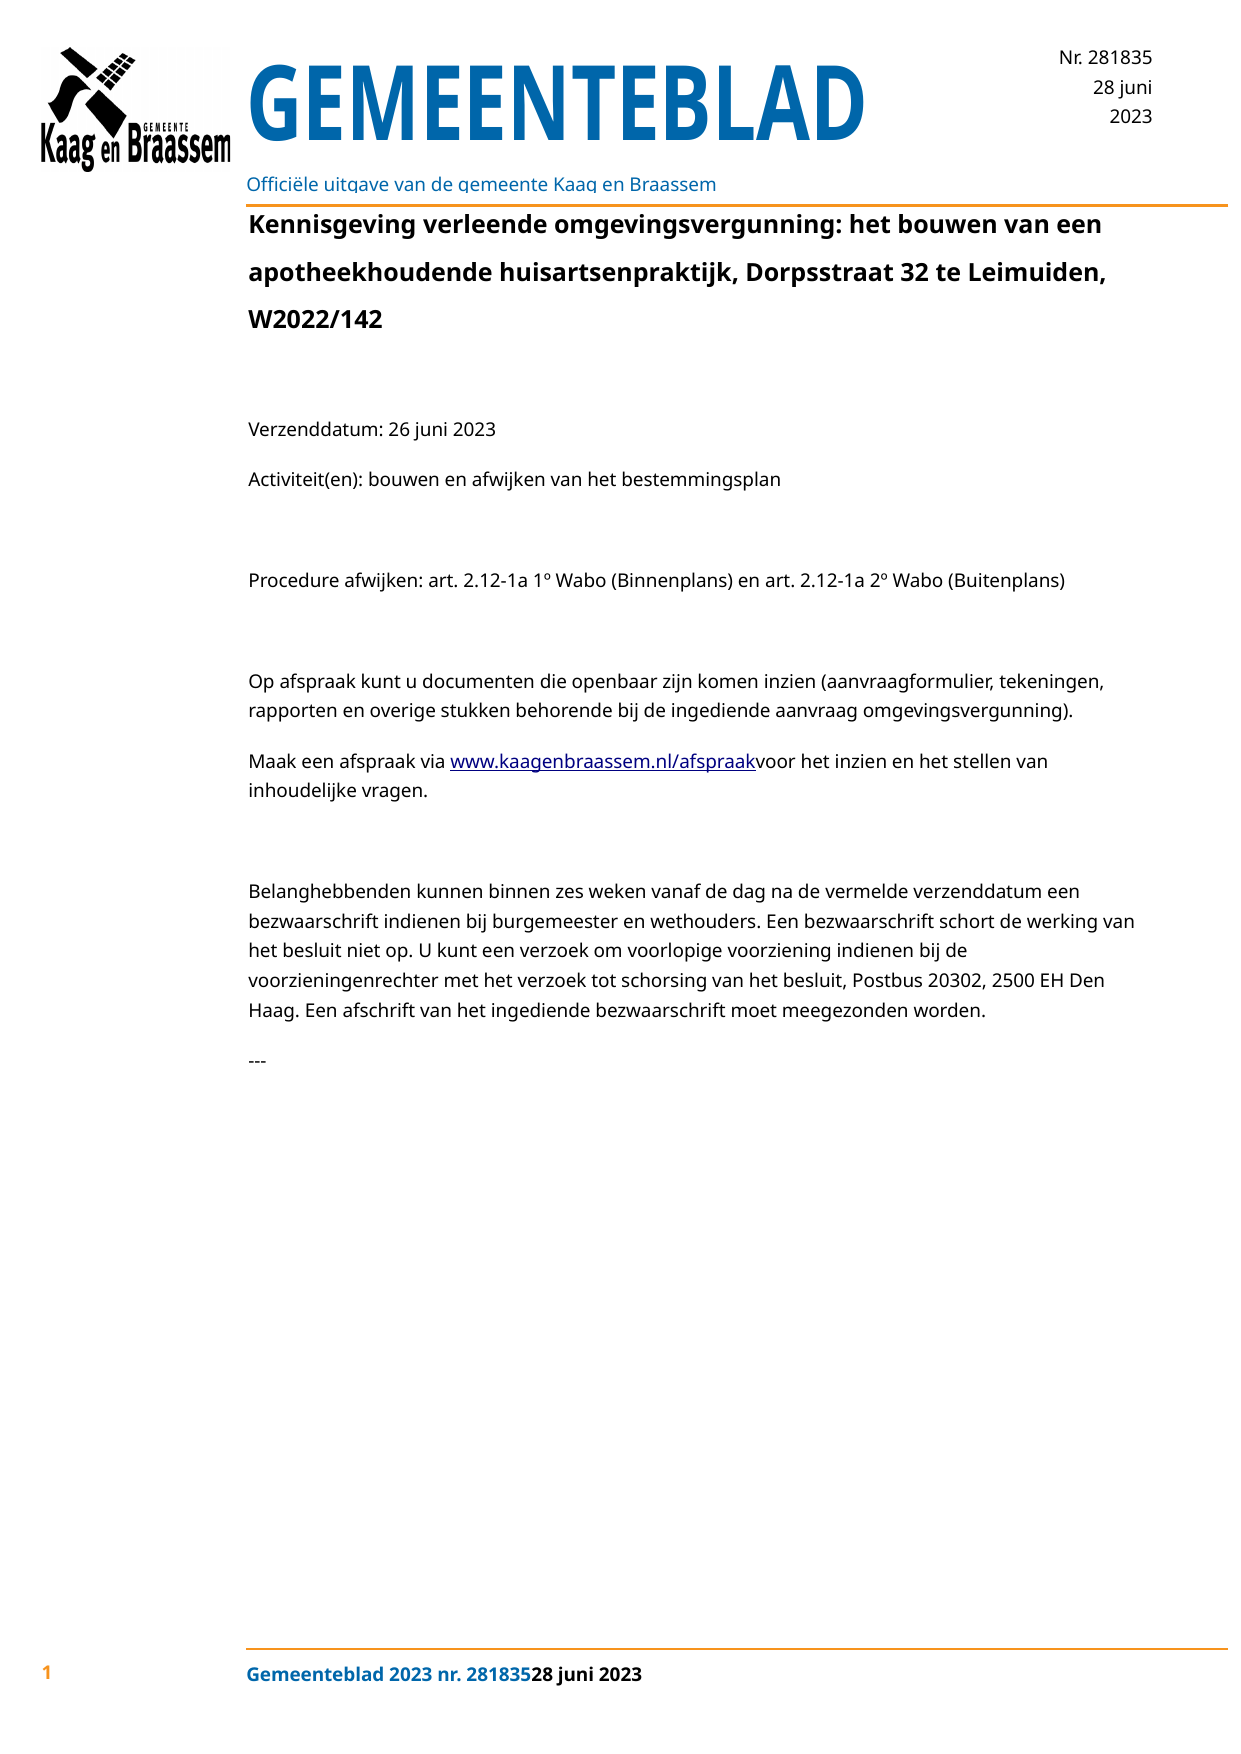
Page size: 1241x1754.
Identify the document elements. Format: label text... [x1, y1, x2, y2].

text Belanghebbenden kunnen binnen zes weken vanaf de dag na de vermelde verzenddatum een bezwaarschrift indienen bij burgemeester en wethouders. Een bezwaarschrift schort de werking van het besluit niet op. U kunt een verzoek om voorlopige voorziening indienen bij de voorzieningenrechter met het verzoek tot schorsing van het besluit, Postbus 20302, 2500 EH Den Haag. Een afschrift van het ingediende bezwaarschrift moet meegezonden worden. [248, 878, 1152, 1022]
text --- [248, 1047, 1152, 1073]
text Procedure afwijken: art. 2.12-1a 1º Wabo (Binnenplans) en art. 2.12-1a 2º Wabo (Buitenplans) [248, 567, 1152, 593]
text Verzenddatum: 26 juni 2023 [248, 416, 1152, 442]
text Op afspraak kunt u documenten die openbaar zijn komen inzien (aanvraagformulier, tekeningen, rapporten en overige stukken behorende bij de ingediende aanvraag omgevingsvergunning). [248, 668, 1152, 723]
text Maak een afspraak via www.kaagenbraassem.nl/afspraakvoor het inzien en het stellen van inhoudelijke vragen. [248, 748, 1152, 803]
picture [41, 47, 231, 172]
text Activiteit(en): bouwen en afwijken van het bestemmingsplan [248, 466, 1152, 492]
text Kennisgeving verleende omgevingsvergunning: het bouwen van een apotheekhoudende huisartsenpraktijk, Dorpsstraat 32 te Leimuiden, W2022/142 [248, 207, 1152, 336]
